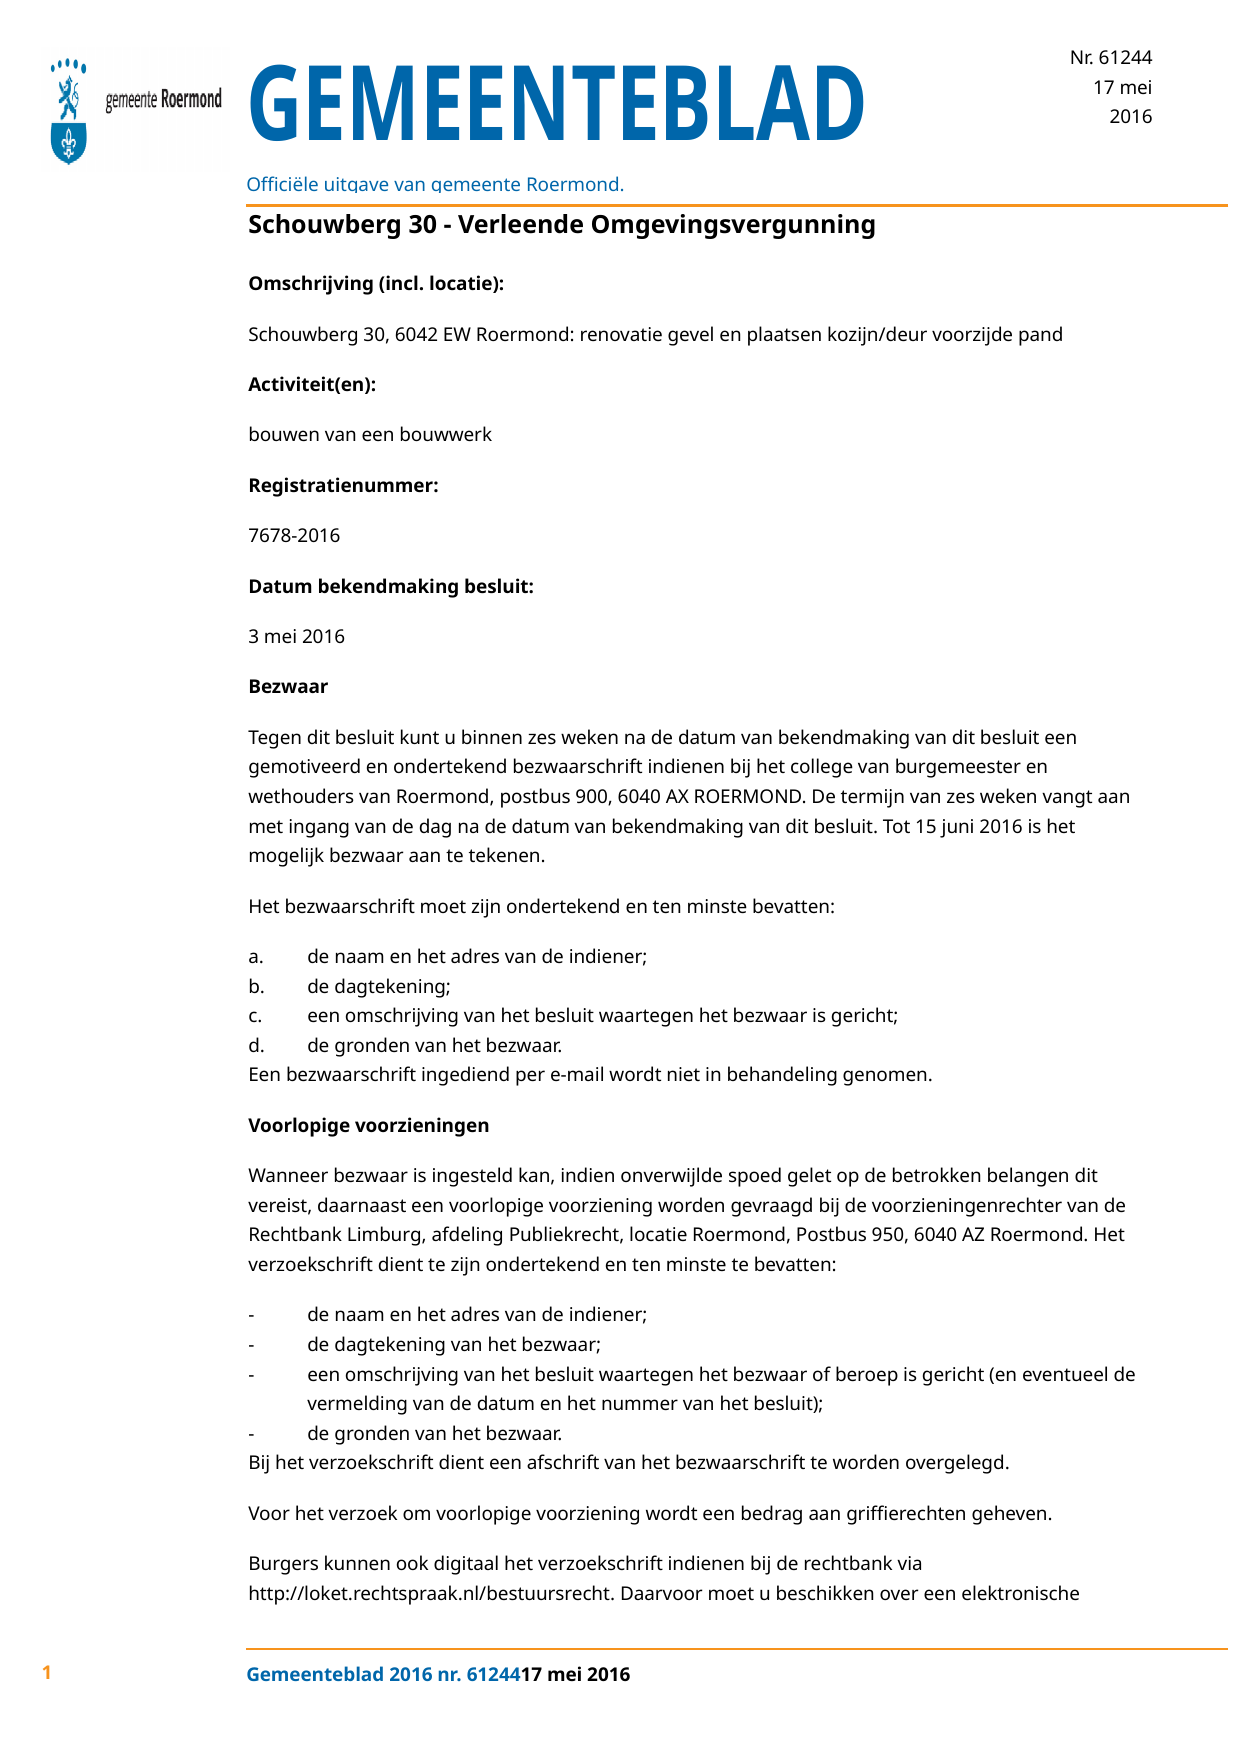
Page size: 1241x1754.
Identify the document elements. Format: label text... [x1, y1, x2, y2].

list de dagtekening van het bezwaar; [248, 1331, 1152, 1357]
text Voorlopige voorzieningen [248, 1112, 1152, 1138]
text Het bezwaarschrift moet zijn ondertekend en ten minste bevatten: [248, 893, 1152, 918]
text Bezwaar [248, 674, 1152, 699]
text Omschrijving (incl. locatie): [248, 270, 1152, 296]
text Wanneer bezwaar is ingesteld kan, indien onverwijlde spoed gelet op de betrokken belangen dit vereist, daarnaast een voorlopige voorziening worden gevraagd bij de voorzieningenrechter van de Rechtbank Limburg, afdeling Publiekrecht, locatie Roermond, Postbus 950, 6040 AZ Roermond. Het verzoekschrift dient te zijn ondertekend en ten minste te bevatten: [248, 1162, 1152, 1277]
text Registratienummer: [248, 472, 1152, 498]
list een omschrijving van het besluit waartegen het bezwaar of beroep is gericht (en eventueel de vermelding van de datum en het nummer van het besluit); [248, 1361, 1152, 1416]
text Schouwberg 30, 6042 EW Roermond: renovatie gevel en plaatsen kozijn/deur voorzijde pand [248, 321, 1152, 346]
text Schouwberg 30 - Verleende Omgevingsvergunning [248, 207, 1152, 241]
text Voor het verzoek om voorlopige voorziening wordt een bedrag aan griffierechten geheven. [248, 1500, 1152, 1526]
text bouwen van een bouwwerk [248, 422, 1152, 447]
text 3 mei 2016 [248, 623, 1152, 649]
text Datum bekendmaking besluit: [248, 573, 1152, 598]
list de naam en het adres van de indiener; [248, 943, 1152, 969]
list de gronden van het bezwaar. [248, 1420, 1152, 1446]
text Burgers kunnen ook digitaal het verzoekschrift indienen bij de rechtbank via http://loket.rechtspraak.nl/bestuursrecht. Daarvoor moet u beschikken over een elektronische [248, 1550, 1152, 1606]
text Tegen dit besluit kunt u binnen zes weken na de datum van bekendmaking van dit besluit een gemotiveerd en ondertekend bezwaarschrift indienen bij het college van burgemeester en wethouders van Roermond, postbus 900, 6040 AX ROERMOND. De termijn van zes weken vangt aan met ingang van de dag na de datum van bekendmaking van dit besluit. Tot 15 juni 2016 is het mogelijk bezwaar aan te tekenen. [248, 724, 1152, 868]
list een omschrijving van het besluit waartegen het bezwaar is gericht; [248, 1002, 1152, 1028]
list de dagtekening; [248, 973, 1152, 998]
text 7678-2016 [248, 522, 1152, 548]
text Activiteit(en): [248, 371, 1152, 397]
list de gronden van het bezwaar. [248, 1032, 1152, 1058]
picture [41, 47, 231, 172]
text Bij het verzoekschrift dient een afschrift van het bezwaarschrift te worden overgelegd. [248, 1449, 1152, 1475]
text Een bezwaarschrift ingediend per e-mail wordt niet in behandeling genomen. [248, 1062, 1152, 1087]
list de naam en het adres van de indiener; [248, 1302, 1152, 1327]
